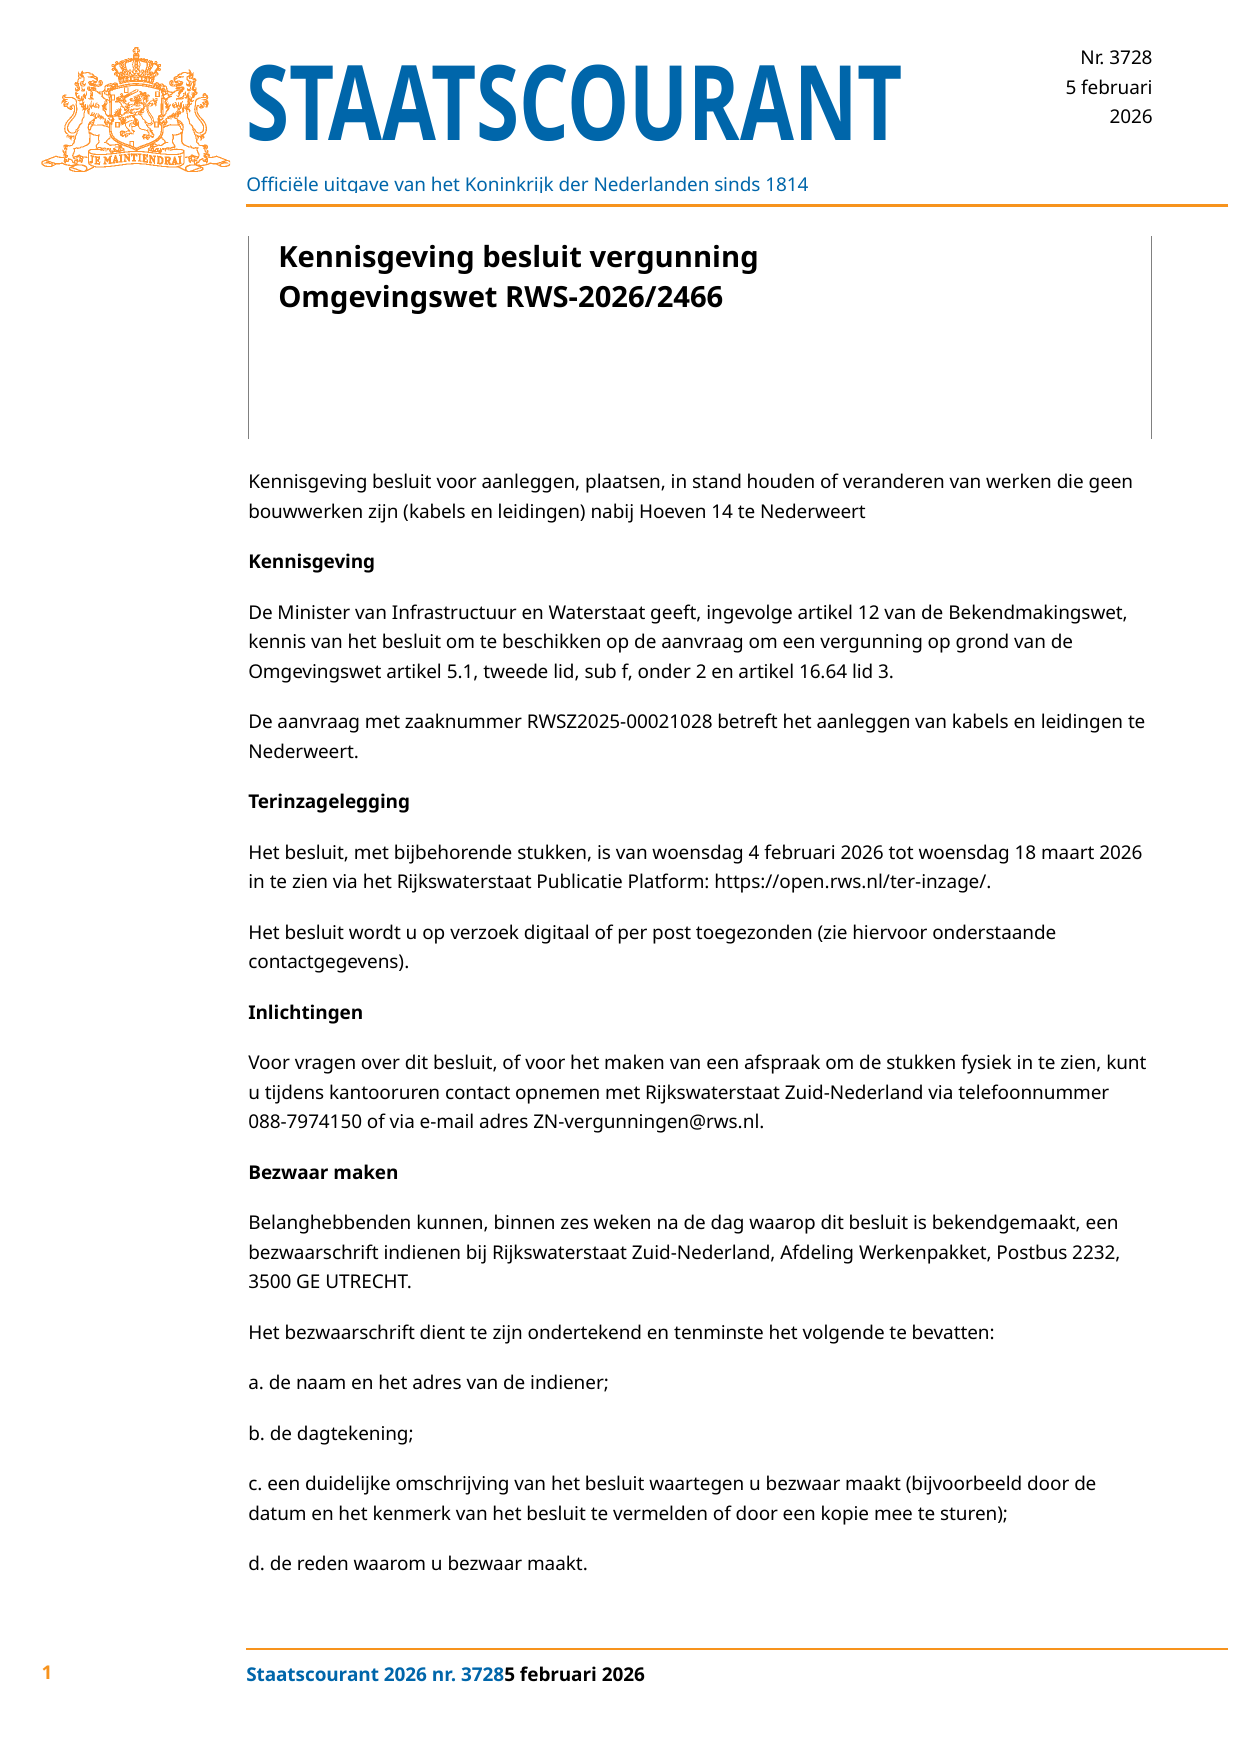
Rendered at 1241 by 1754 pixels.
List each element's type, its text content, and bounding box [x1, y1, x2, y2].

text Het besluit wordt u op verzoek digitaal of per post toegezonden (zie hiervoor onderstaande contactgegevens). [248, 919, 1152, 974]
table_header [850, 236, 912, 413]
text Belanghebbenden kunnen, binnen zes weken na de dag waarop dit besluit is bekendgemaakt, een bezwaarschrift indienen bij Rijkswaterstaat Zuid-Nederland, Afdeling Werkenpakket, Postbus 2232, 3500 GE UTRECHT. [248, 1209, 1152, 1294]
text a. de naam en het adres van de indiener; [248, 1369, 1152, 1395]
text Terinzagelegging [248, 789, 1152, 814]
table_header Kennisgeving besluit vergunning Omgevingswet RWS-2026/2466 [249, 236, 850, 439]
table_header [1090, 236, 1151, 413]
text Kennisgeving besluit voor aanleggen, plaatsen, in stand houden of veranderen van werken die geen bouwwerken zijn (kabels en leidingen) nabij Hoeven 14 te Nederweert [248, 469, 1152, 524]
picture [41, 47, 231, 172]
text De Minister van Infrastructuur en Waterstaat geeft, ingevolge artikel 12 van de Bekendmakingswet, kennis van het besluit om te beschikken op de aanvraag om een vergunning op grond van de Omgevingswet artikel 5.1, tweede lid, sub f, onder 2 en artikel 16.64 lid 3. [248, 599, 1152, 684]
text De aanvraag met zaaknummer RWSZ2025-00021028 betreft het aanleggen van kabels en leidingen te Nederweert. [248, 709, 1152, 764]
text Het bezwaarschrift dient te zijn ondertekend en tenminste het volgende te bevatten: [248, 1319, 1152, 1345]
text Bezwaar maken [248, 1159, 1152, 1185]
text Inlichtingen [248, 999, 1152, 1025]
picture [912, 236, 1090, 414]
text d. de reden waarom u bezwaar maakt. [248, 1550, 1152, 1576]
text c. een duidelijke omschrijving van het besluit waartegen u bezwaar maakt (bijvoorbeeld door de datum en het kenmerk van het besluit te vermelden of door een kopie mee te sturen); [248, 1470, 1152, 1526]
text Voor vragen over dit besluit, of voor het maken van een afspraak om de stukken fysiek in te zien, kunt u tijdens kantooruren contact opnemen met Rijkswaterstaat Zuid-Nederland via telefoonnummer 088-7974150 of via e-mail adres ZN-vergunningen@rws.nl. [248, 1049, 1152, 1134]
table_header [850, 414, 1151, 439]
text Het besluit, met bijbehorende stukken, is van woensdag 4 februari 2026 tot woensdag 18 maart 2026 in te zien via het Rijkswaterstaat Publicatie Platform: https://open.rws.nl/ter-inzage/. [248, 839, 1152, 894]
text Kennisgeving [248, 549, 1152, 574]
text b. de dagtekening; [248, 1420, 1152, 1446]
